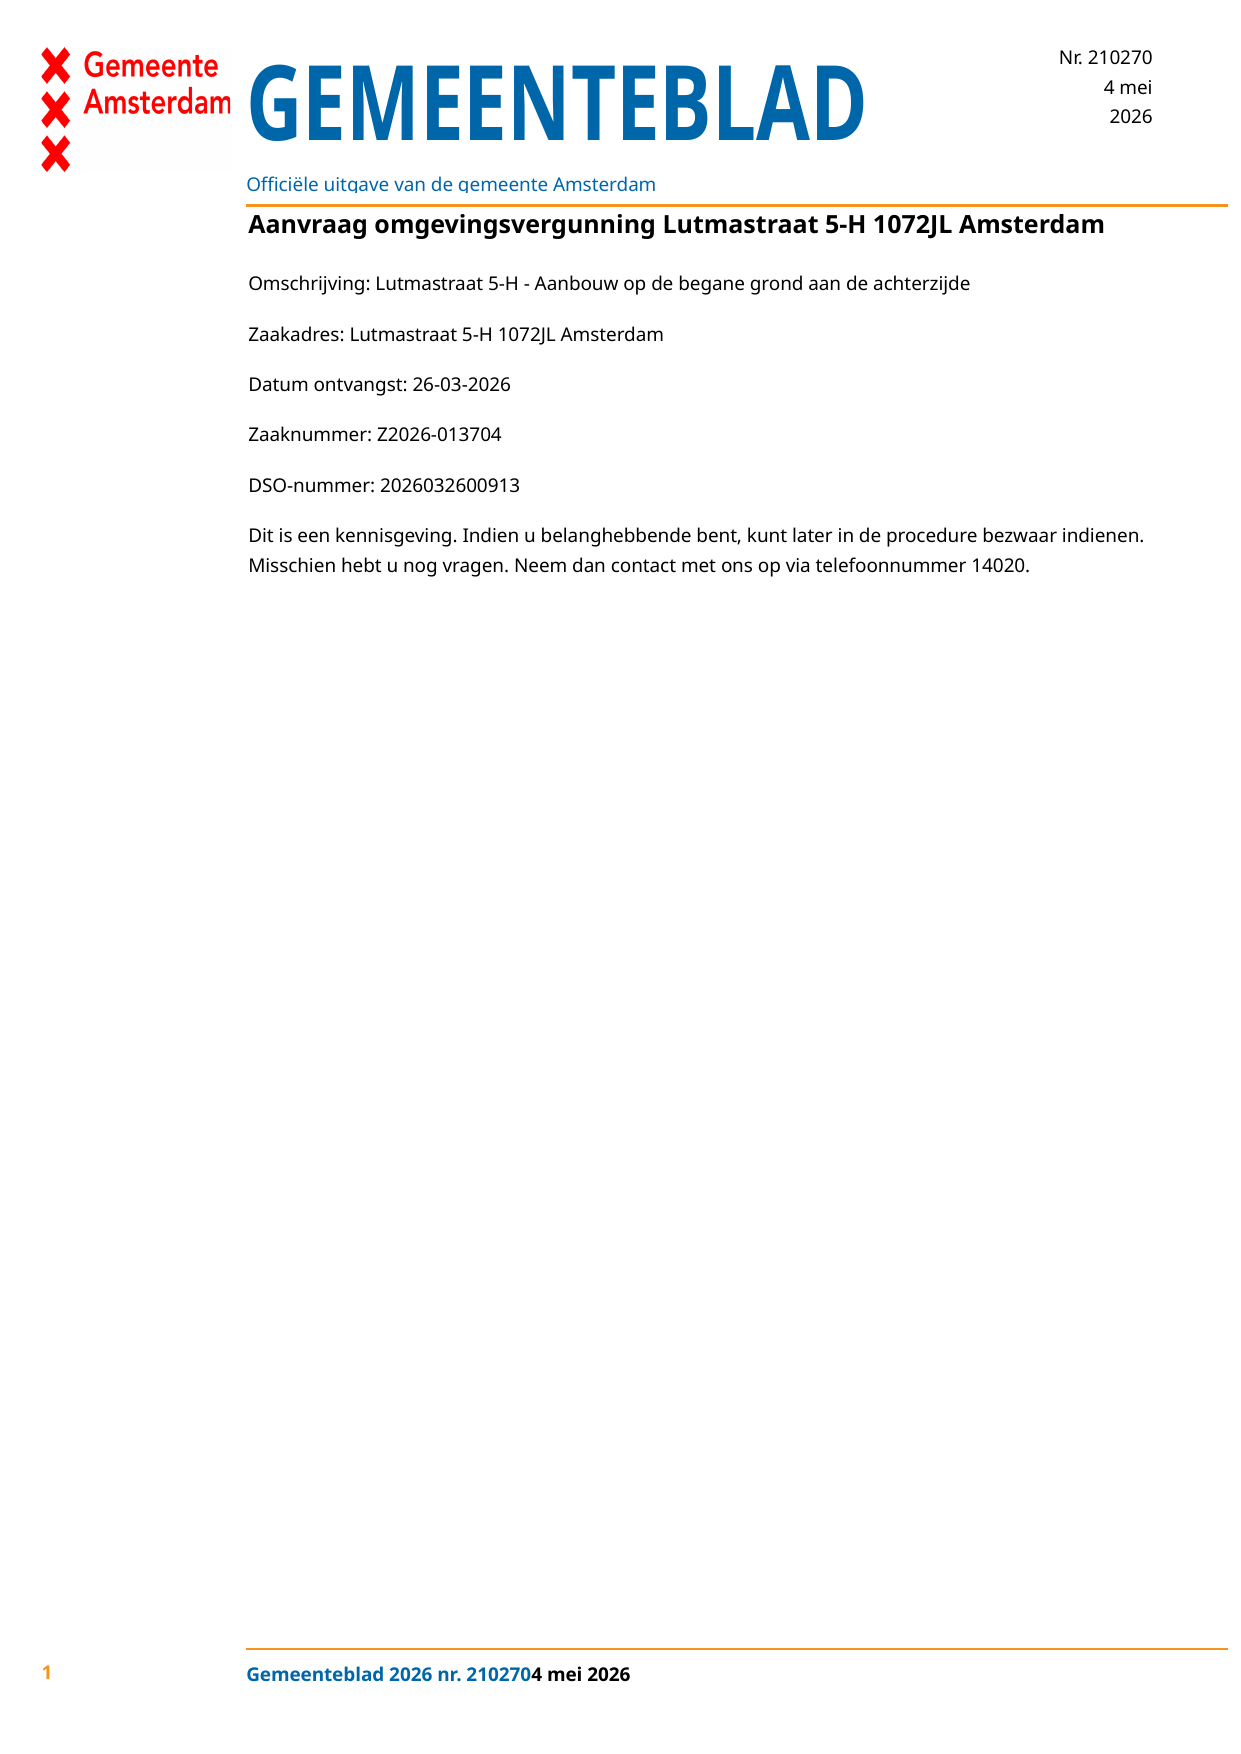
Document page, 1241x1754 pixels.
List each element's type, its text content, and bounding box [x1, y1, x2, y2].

text Dit is een kennisgeving. Indien u belanghebbende bent, kunt later in de procedure bezwaar indienen. Misschien hebt u nog vragen. Neem dan contact met ons op via telefoonnummer 14020. [248, 522, 1152, 578]
text Zaaknummer: Z2026-013704 [248, 422, 1152, 447]
text DSO-nummer: 2026032600913 [248, 472, 1152, 498]
text Datum ontvangst: 26-03-2026 [248, 371, 1152, 397]
text Aanvraag omgevingsvergunning Lutmastraat 5-H 1072JL Amsterdam [248, 207, 1152, 241]
text Omschrijving: Lutmastraat 5-H - Aanbouw op de begane grond aan de achterzijde [248, 270, 1152, 296]
picture [41, 47, 231, 172]
text Zaakadres: Lutmastraat 5-H 1072JL Amsterdam [248, 321, 1152, 346]
